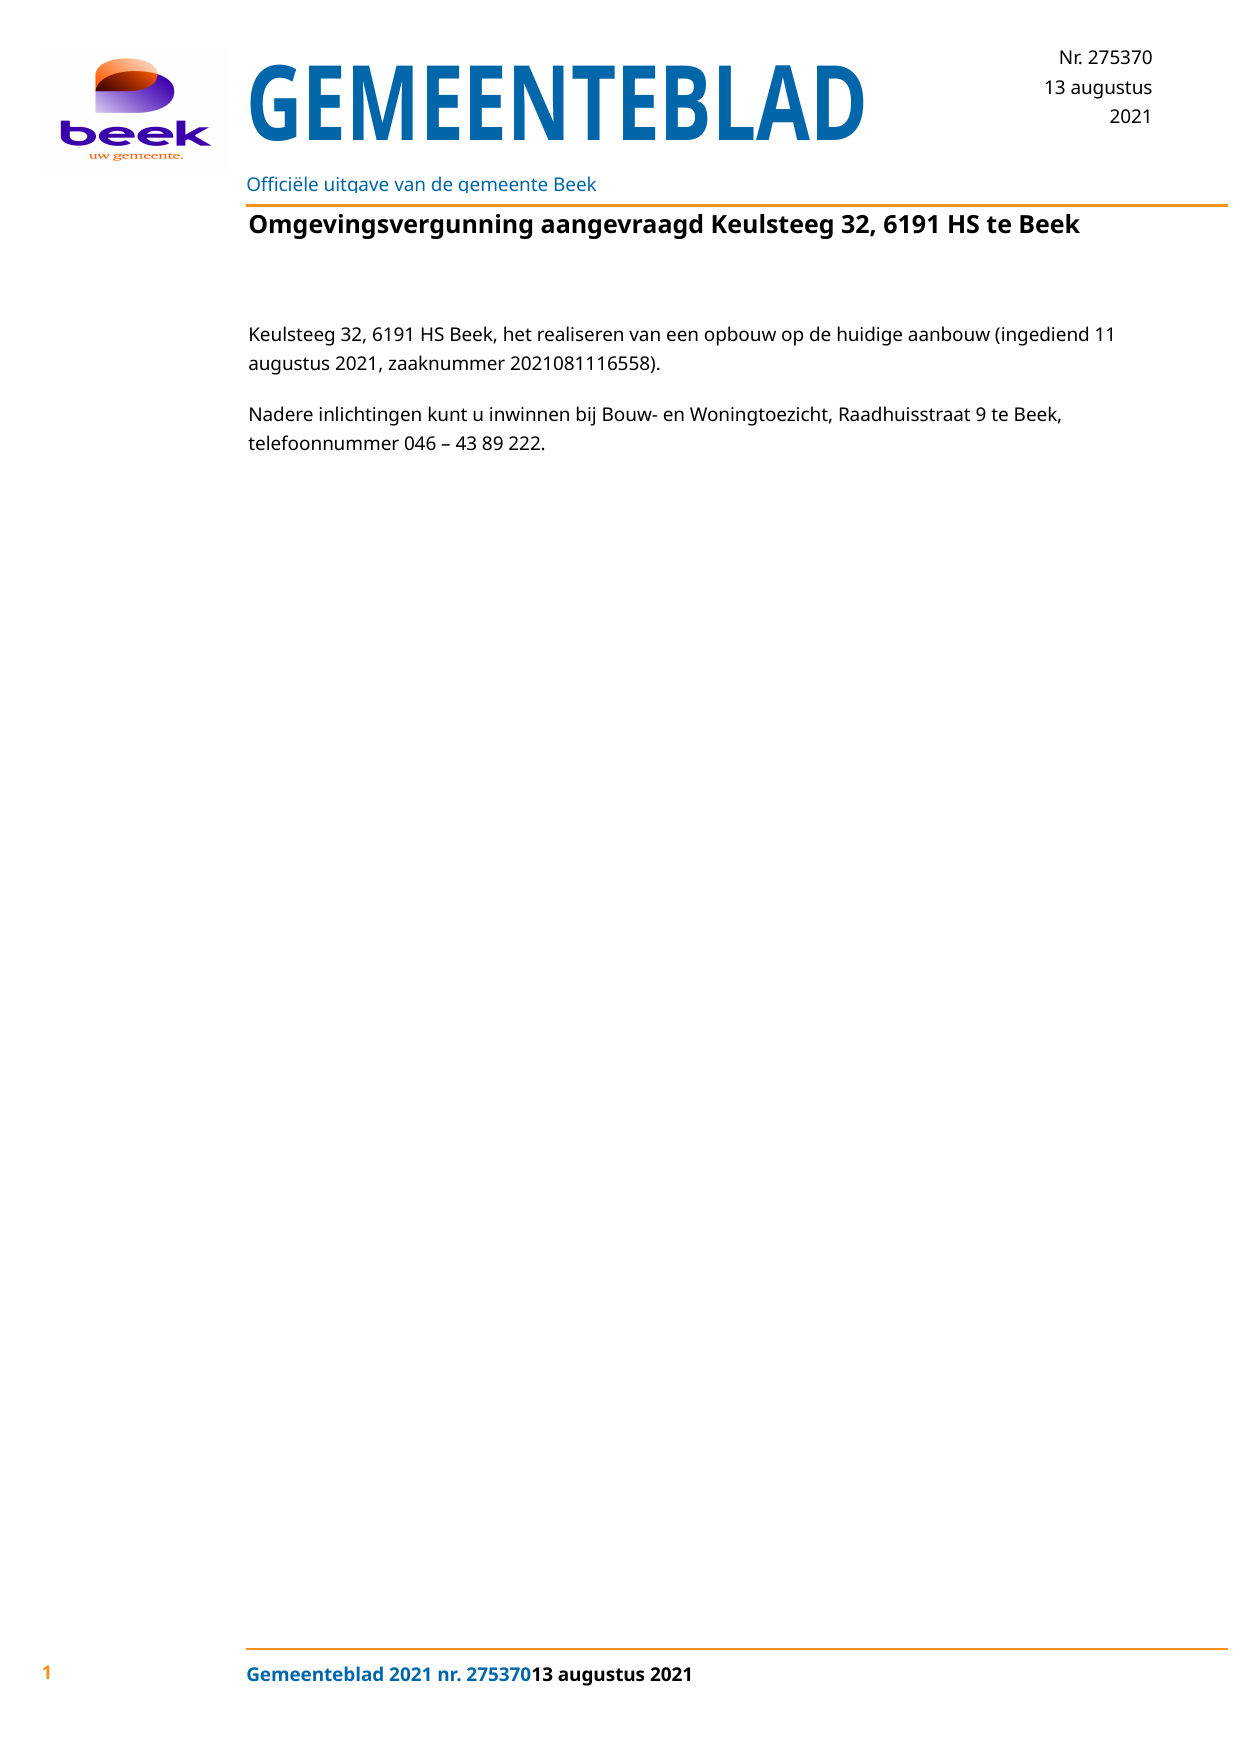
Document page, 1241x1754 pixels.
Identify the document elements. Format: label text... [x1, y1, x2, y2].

text Keulsteeg 32, 6191 HS Beek, het realiseren van een opbouw op de huidige aanbouw (ingediend 11 augustus 2021, zaaknummer 2021081116558). [248, 321, 1152, 376]
picture [41, 47, 231, 172]
text Nadere inlichtingen kunt u inwinnen bij Bouw- en Woningtoezicht, Raadhuisstraat 9 te Beek, telefoonnummer 046 – 43 89 222. [248, 401, 1152, 456]
text Omgevingsvergunning aangevraagd Keulsteeg 32, 6191 HS te Beek [248, 207, 1152, 241]
